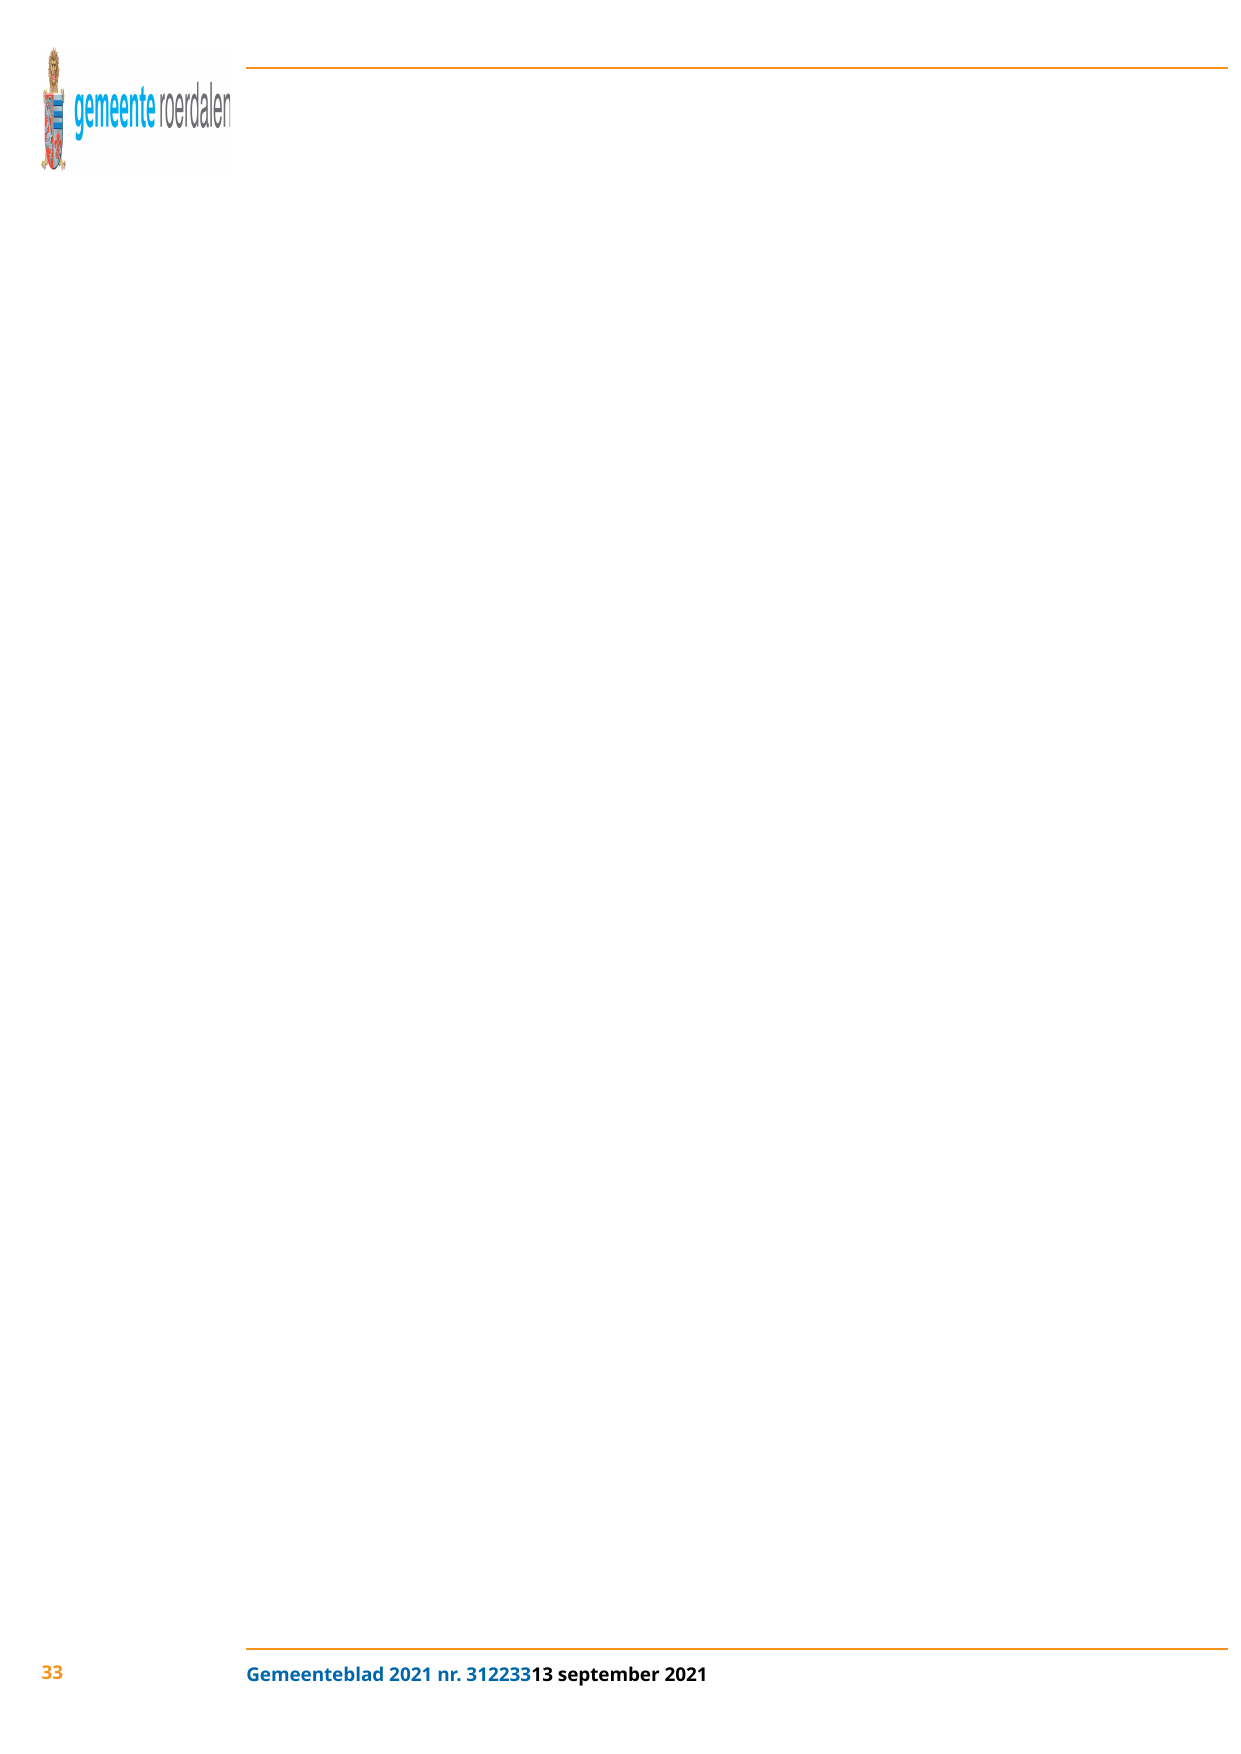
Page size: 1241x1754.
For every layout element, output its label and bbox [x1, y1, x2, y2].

picture [41, 47, 231, 172]
